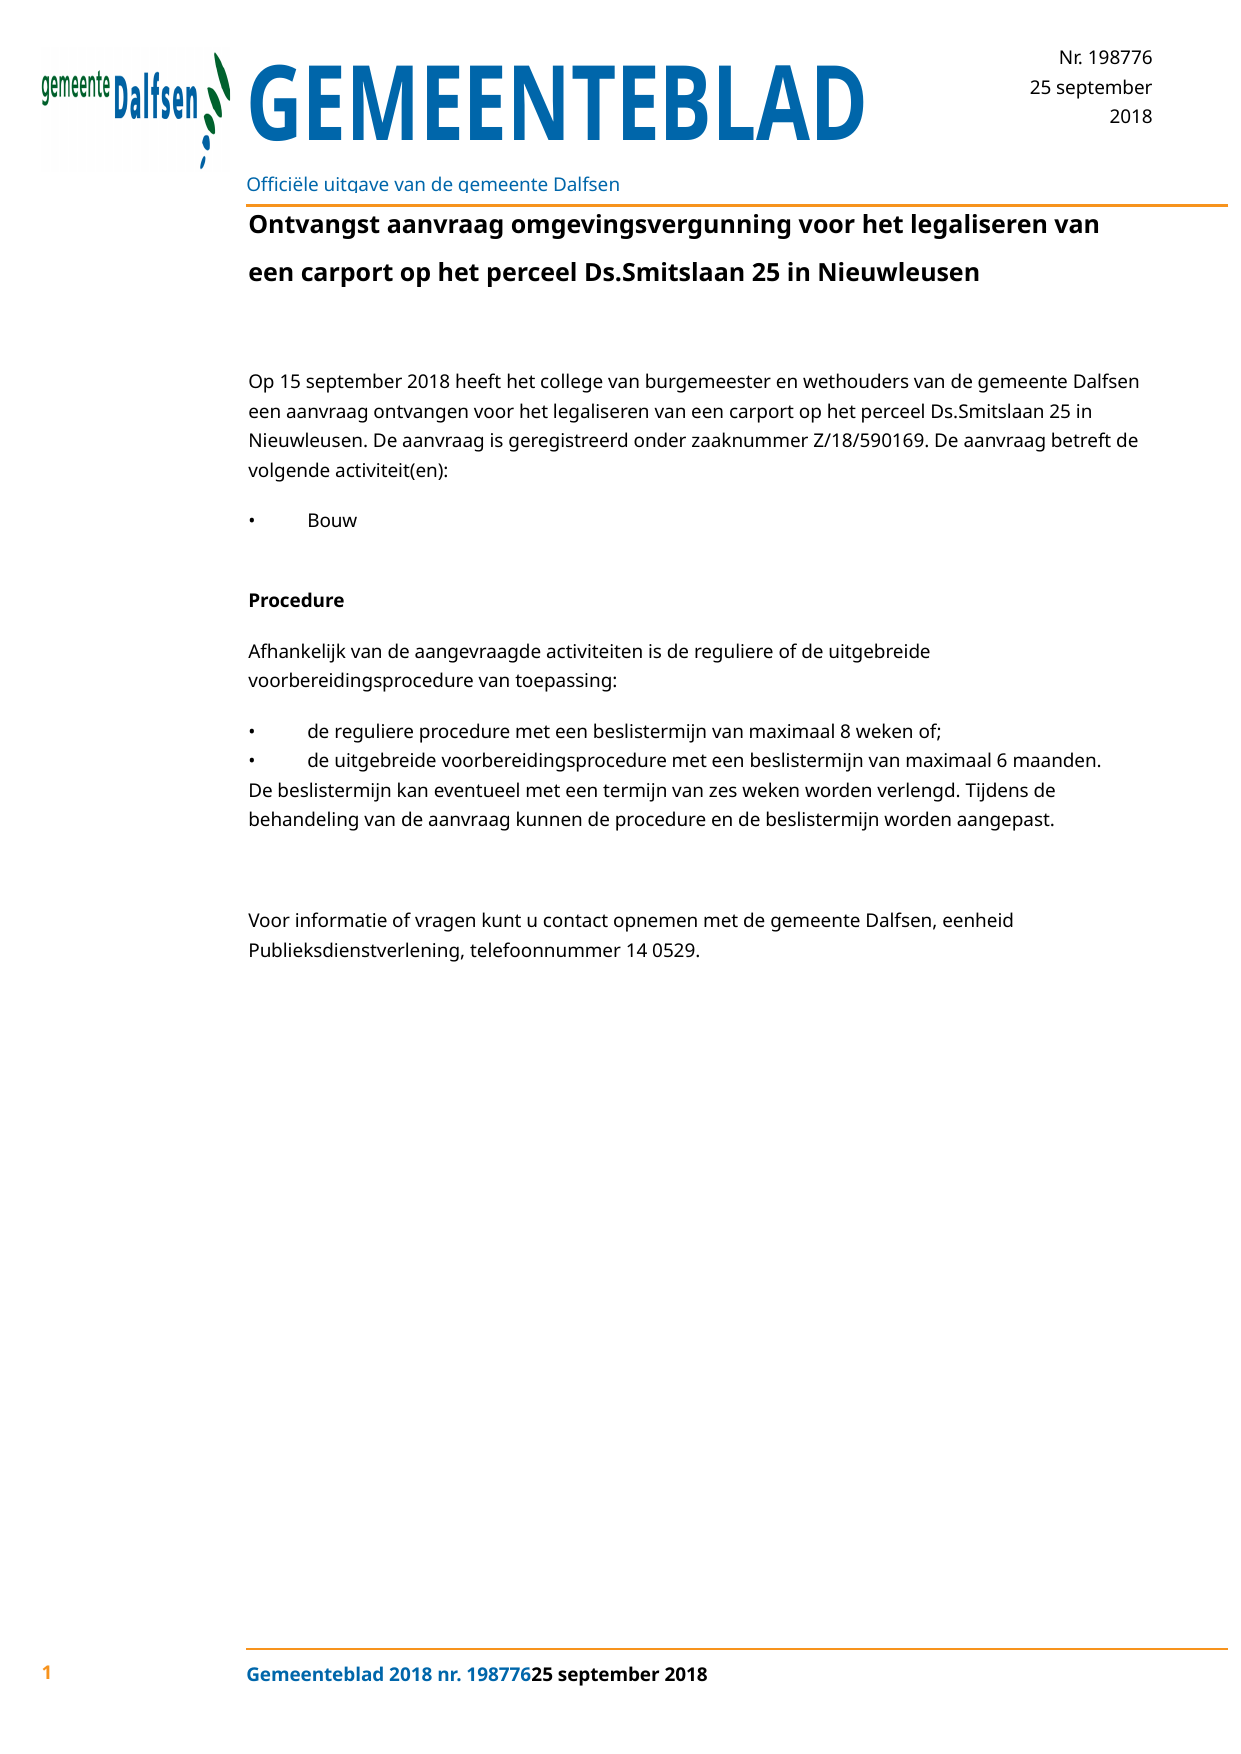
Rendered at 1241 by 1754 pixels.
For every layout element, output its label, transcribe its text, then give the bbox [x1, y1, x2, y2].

text Procedure [248, 587, 1152, 613]
text Afhankelijk van de aangevraagde activiteiten is de reguliere of de uitgebreide voorbereidingsprocedure van toepassing: [248, 638, 1152, 693]
list de reguliere procedure met een beslistermijn van maximaal 8 weken of; [248, 718, 1152, 744]
text Op 15 september 2018 heeft het college van burgemeester en wethouders van de gemeente Dalfsen een aanvraag ontvangen voor het legaliseren van een carport op het perceel Ds.Smitslaan 25 in Nieuwleusen. De aanvraag is geregistreerd onder zaaknummer Z/18/590169. De aanvraag betreft de volgende activiteit(en): [248, 368, 1152, 483]
text De beslistermijn kan eventueel met een termijn van zes weken worden verlengd. Tijdens de behandeling van de aanvraag kunnen de procedure en de beslistermijn worden aangepast. [248, 777, 1152, 832]
list de uitgebreide voorbereidingsprocedure met een beslistermijn van maximaal 6 maanden. [248, 747, 1152, 773]
list Bouw [248, 507, 1152, 533]
text Ontvangst aanvraag omgevingsvergunning voor het legaliseren van een carport op het perceel Ds.Smitslaan 25 in Nieuwleusen [248, 207, 1152, 288]
text Voor informatie of vragen kunt u contact opnemen met de gemeente Dalfsen, eenheid Publieksdienstverlening, telefoonnummer 14 0529. [248, 907, 1152, 963]
picture [41, 47, 231, 172]
